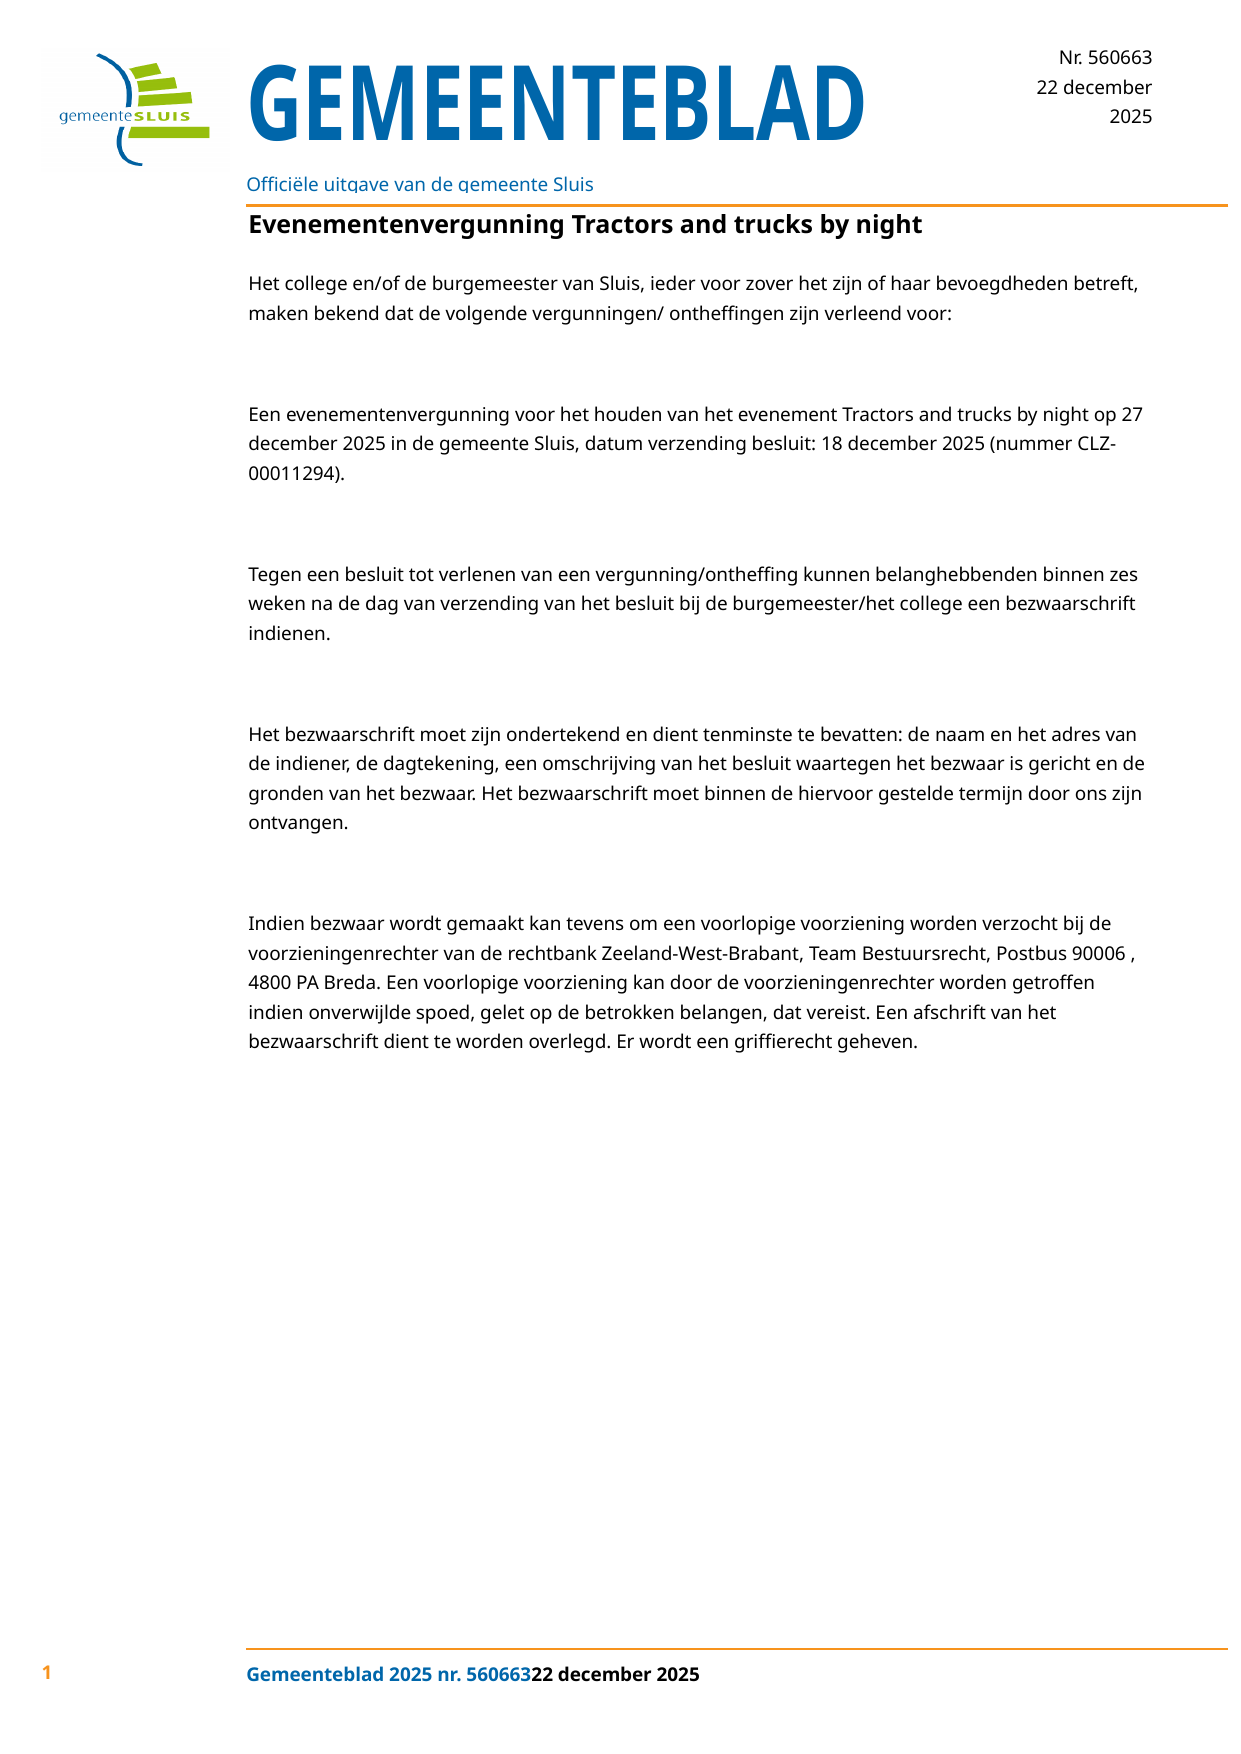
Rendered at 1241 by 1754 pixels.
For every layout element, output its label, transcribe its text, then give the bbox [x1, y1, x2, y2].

text Een evenementenvergunning voor het houden van het evenement Tractors and trucks by night op 27 december 2025 in de gemeente Sluis, datum verzending besluit: 18 december 2025 (nummer CLZ-00011294). [248, 401, 1152, 486]
text Het college en/of de burgemeester van Sluis, ieder voor zover het zijn of haar bevoegdheden betreft, maken bekend dat de volgende vergunningen/ ontheffingen zijn verleend voor: [248, 270, 1152, 326]
text Indien bezwaar wordt gemaakt kan tevens om een voorlopige voorziening worden verzocht bij de voorzieningenrechter van de rechtbank Zeeland-West-Brabant, Team Bestuursrecht, Postbus 90006 , 4800 PA Breda. Een voorlopige voorziening kan door de voorzieningenrechter worden getroffen indien onverwijlde spoed, gelet op de betrokken belangen, dat vereist. Een afschrift van het bezwaarschrift dient te worden overlegd. Er wordt een griffierecht geheven. [248, 910, 1152, 1054]
text Evenementenvergunning Tractors and trucks by night [248, 207, 1152, 241]
text Tegen een besluit tot verlenen van een vergunning/ontheffing kunnen belanghebbenden binnen zes weken na de dag van verzending van het besluit bij de burgemeester/het college een bezwaarschrift indienen. [248, 561, 1152, 646]
picture [41, 47, 231, 172]
text Het bezwaarschrift moet zijn ondertekend en dient tenminste te bevatten: de naam en het adres van de indiener, de dagtekening, een omschrijving van het besluit waartegen het bezwaar is gericht en de gronden van het bezwaar. Het bezwaarschrift moet binnen de hiervoor gestelde termijn door ons zijn ontvangen. [248, 721, 1152, 835]
